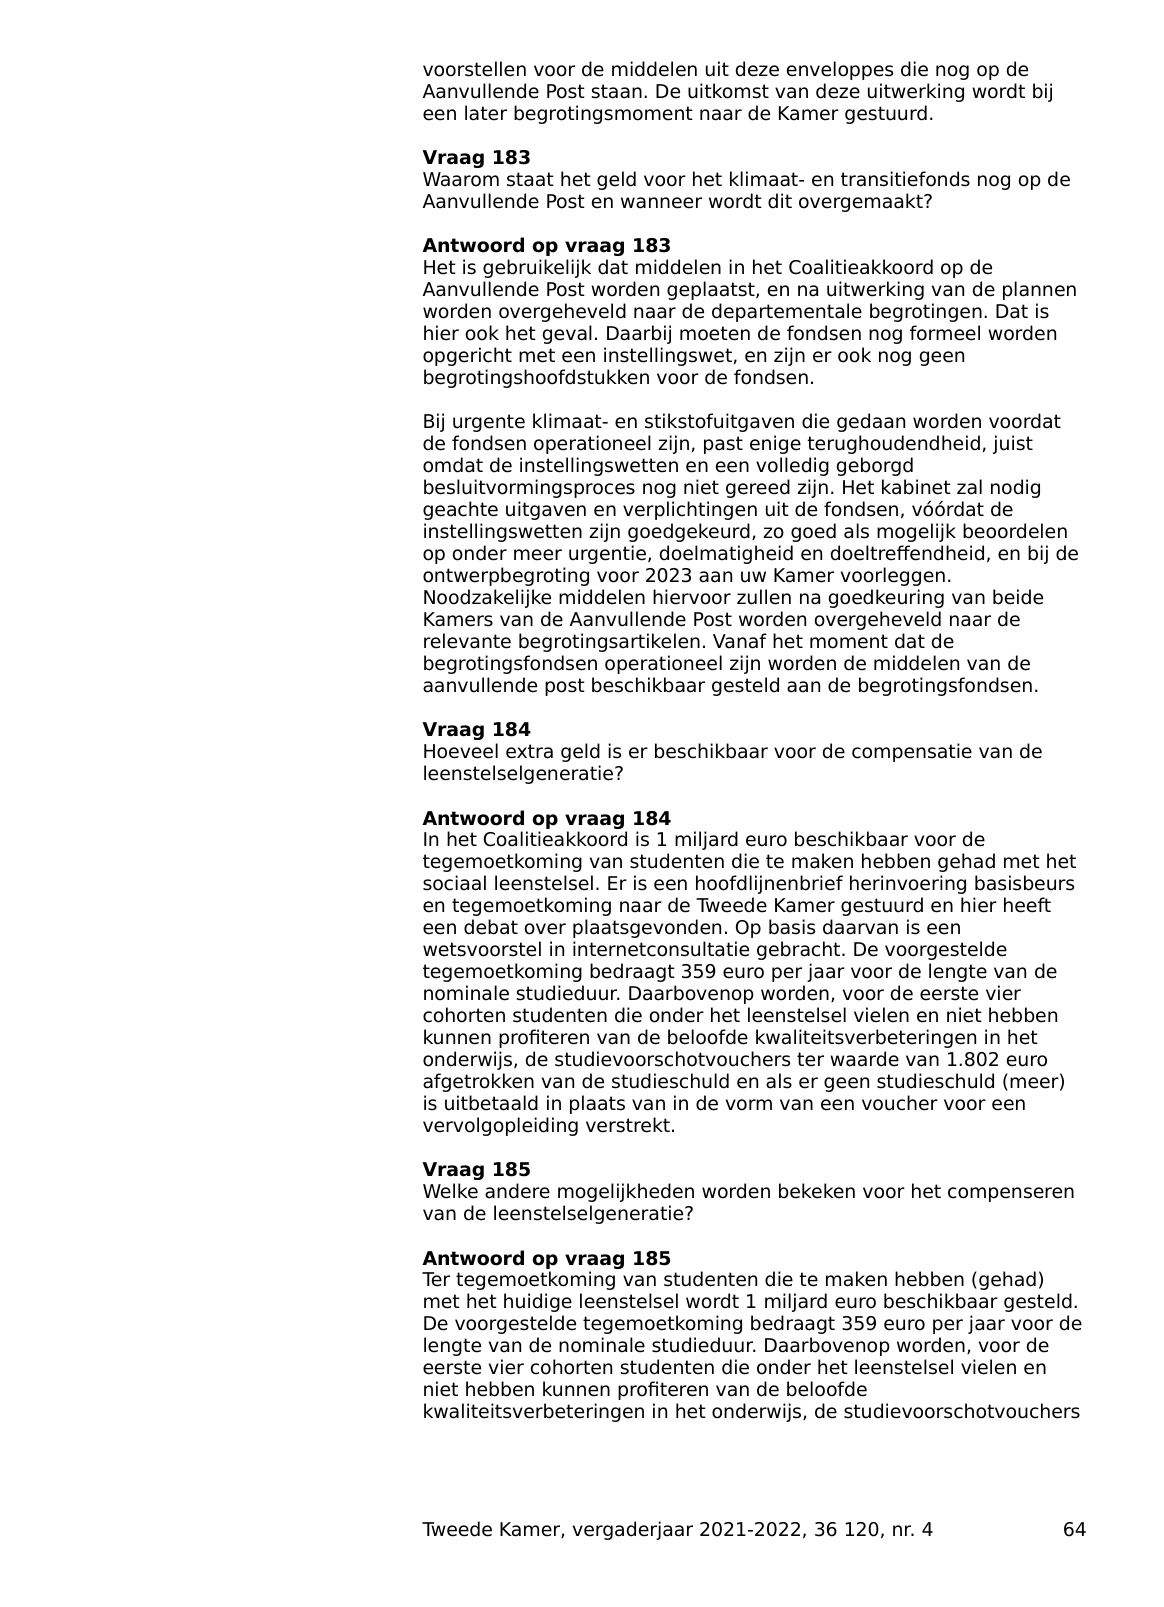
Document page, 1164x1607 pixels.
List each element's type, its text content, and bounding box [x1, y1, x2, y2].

text Hoeveel extra geld is er beschikbaar voor de compensatie van de leenstelselgeneratie? [422, 741, 1087, 785]
text In het Coalitieakkoord is 1 miljard euro beschikbaar voor de tegemoetkoming van studenten die te maken hebben gehad met het sociaal leenstelsel. Er is een hoofdlijnenbrief herinvoering basisbeurs en tegemoetkoming naar de Tweede Kamer gestuurd en hier heeft een debat over plaatsgevonden. Op basis daarvan is een wetsvoorstel in internetconsultatie gebracht. De voorgestelde tegemoetkoming bedraagt 359 euro per jaar voor de lengte van de nominale studieduur. Daarbovenop worden, voor de eerste vier cohorten studenten die onder het leenstelsel vielen en niet hebben kunnen profiteren van de beloofde kwaliteitsverbeteringen in het onderwijs, de studievoorschotvouchers ter waarde van 1.802 euro afgetrokken van de studieschuld en als er geen studieschuld (meer) is uitbetaald in plaats van in de vorm van een voucher voor een vervolgopleiding verstrekt. [422, 829, 1087, 1137]
text Bij urgente klimaat- en stikstofuitgaven die gedaan worden voordat de fondsen operationeel zijn, past enige terughoudendheid, juist omdat de instellingswetten en een volledig geborgd besluitvormingsproces nog niet gereed zijn. Het kabinet zal nodig geachte uitgaven en verplichtingen uit de fondsen, vóórdat de instellingswetten zijn goedgekeurd, zo goed als mogelijk beoordelen op onder meer urgentie, doelmatigheid en doeltreffendheid, en bij de ontwerpbegroting voor 2023 aan uw Kamer voorleggen. Noodzakelijke middelen hiervoor zullen na goedkeuring van beide Kamers van de Aanvullende Post worden overgeheveld naar de relevante begrotingsartikelen. Vanaf het moment dat de begrotingsfondsen operationeel zijn worden de middelen van de aanvullende post beschikbaar gesteld aan de begrotingsfondsen. [422, 411, 1087, 697]
subtitle Vraag 185 [422, 1159, 1087, 1181]
subtitle Vraag 183 [422, 147, 1087, 169]
text Waarom staat het geld voor het klimaat- en transitiefonds nog op de Aanvullende Post en wanneer wordt dit overgemaakt? [422, 169, 1087, 213]
text voorstellen voor de middelen uit deze enveloppes die nog op de Aanvullende Post staan. De uitkomst van deze uitwerking wordt bij een later begrotingsmoment naar de Kamer gestuurd. [422, 59, 1087, 125]
subtitle Antwoord op vraag 184 [422, 807, 1087, 829]
subtitle Vraag 184 [422, 719, 1087, 741]
text Het is gebruikelijk dat middelen in het Coalitieakkoord op de Aanvullende Post worden geplaatst, en na uitwerking van de plannen worden overgeheveld naar de departementale begrotingen. Dat is hier ook het geval. Daarbij moeten de fondsen nog formeel worden opgericht met een instellingswet, en zijn er ook nog geen begrotingshoofdstukken voor de fondsen. [422, 257, 1087, 389]
text Ter tegemoetkoming van studenten die te maken hebben (gehad) met het huidige leenstelsel wordt 1 miljard euro beschikbaar gesteld. De voorgestelde tegemoetkoming bedraagt 359 euro per jaar voor de lengte van de nominale studieduur. Daarbovenop worden, voor de eerste vier cohorten studenten die onder het leenstelsel vielen en niet hebben kunnen profiteren van de beloofde kwaliteitsverbeteringen in het onderwijs, de studievoorschotvouchers [422, 1269, 1087, 1423]
subtitle Antwoord op vraag 185 [422, 1247, 1087, 1269]
text Welke andere mogelijkheden worden bekeken voor het compenseren van de leenstelselgeneratie? [422, 1181, 1087, 1225]
subtitle Antwoord op vraag 183 [422, 235, 1087, 257]
